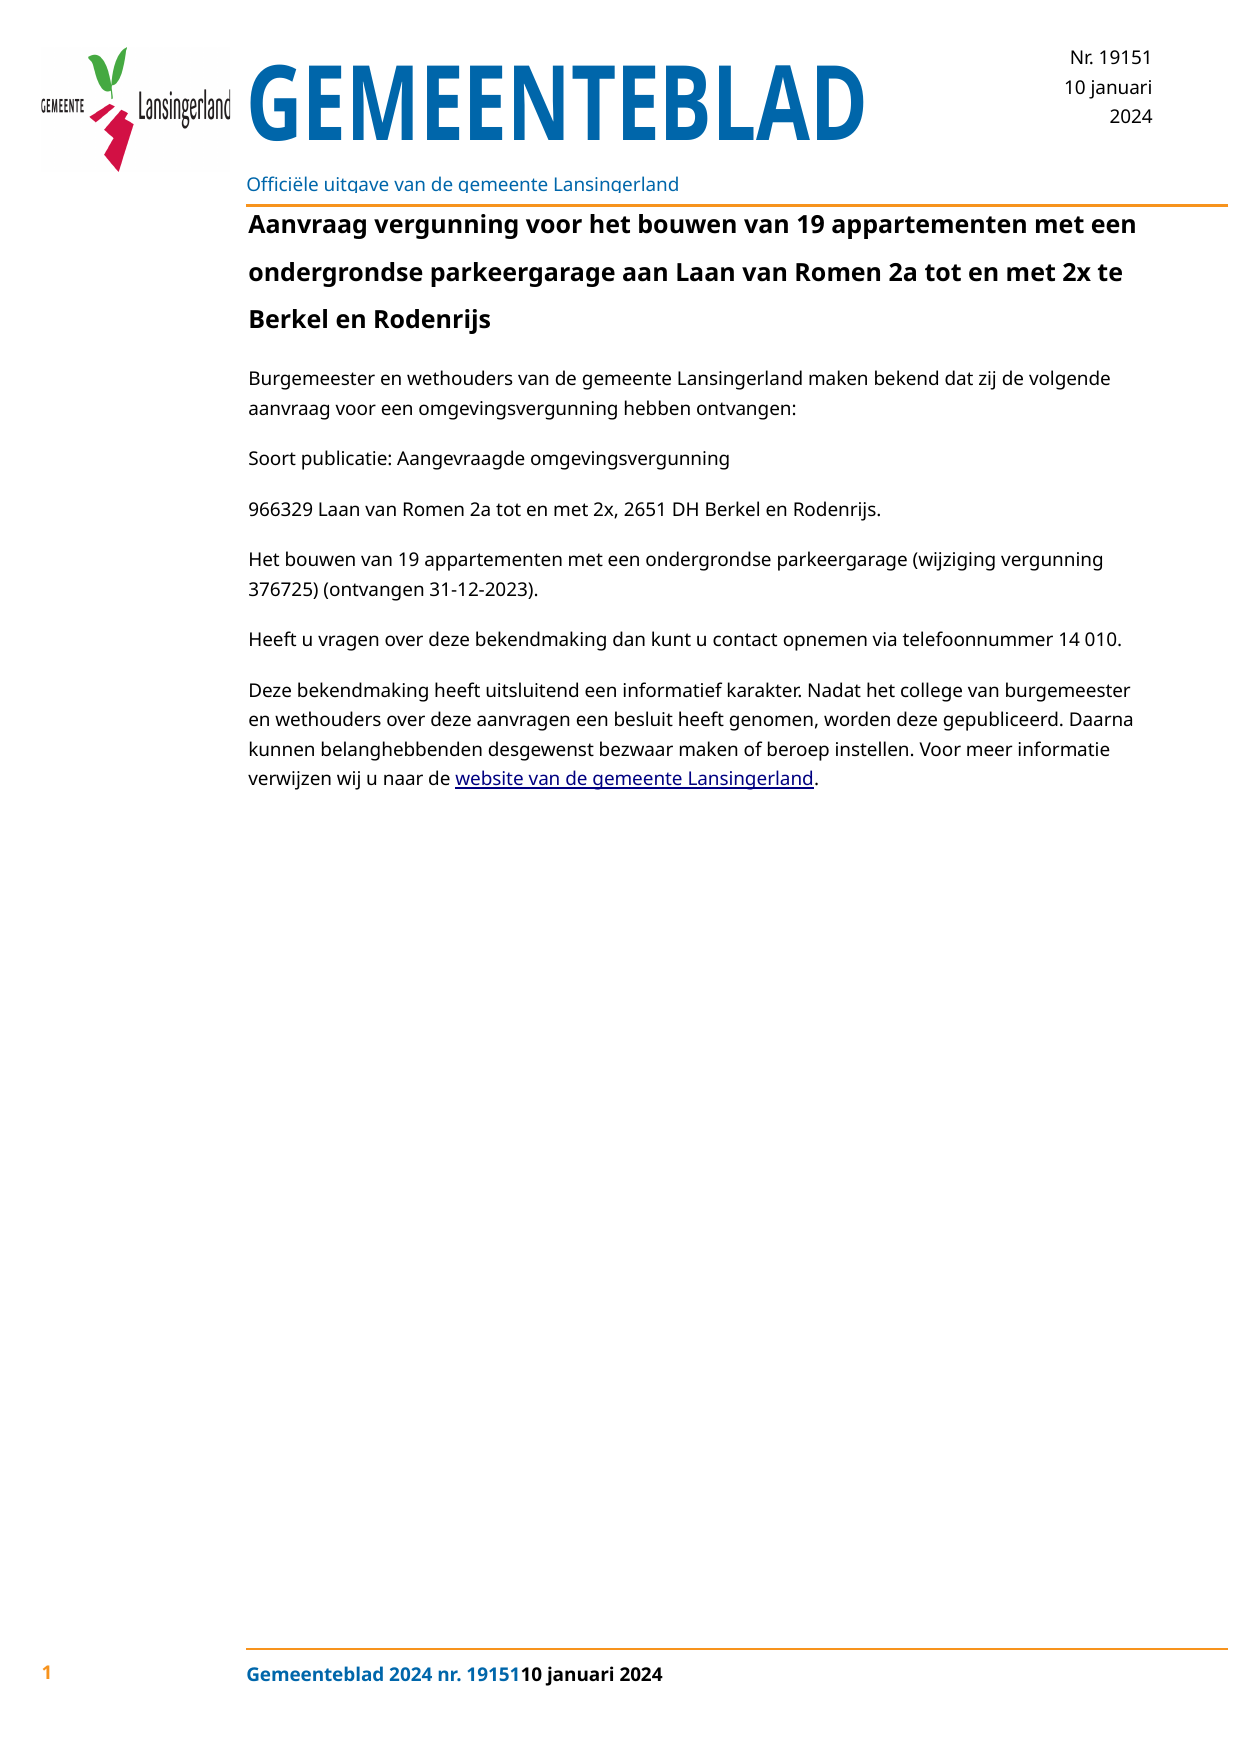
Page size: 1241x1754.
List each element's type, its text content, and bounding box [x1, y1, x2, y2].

text Burgemeester en wethouders van de gemeente Lansingerland maken bekend dat zij de volgende aanvraag voor een omgevingsvergunning hebben ontvangen: [248, 366, 1152, 421]
text Deze bekendmaking heeft uitsluitend een informatief karakter. Nadat het college van burgemeester en wethouders over deze aanvragen een besluit heeft genomen, worden deze gepubliceerd. Daarna kunnen belanghebbenden desgewenst bezwaar maken of beroep instellen. Voor meer informatie verwijzen wij u naar de website van de gemeente Lansingerland. [248, 677, 1152, 791]
text Het bouwen van 19 appartementen met een ondergrondse parkeergarage (wijziging vergunning 376725) (ontvangen 31-12-2023). [248, 546, 1152, 602]
text 966329 Laan van Romen 2a tot en met 2x, 2651 DH Berkel en Rodenrijs. [248, 496, 1152, 522]
picture [41, 47, 231, 172]
text Aanvraag vergunning voor het bouwen van 19 appartementen met een ondergrondse parkeergarage aan Laan van Romen 2a tot en met 2x te Berkel en Rodenrijs [248, 207, 1152, 336]
text Soort publicatie: Aangevraagde omgevingsvergunning [248, 446, 1152, 471]
text Heeft u vragen over deze bekendmaking dan kunt u contact opnemen via telefoonnummer 14 010. [248, 626, 1152, 652]
